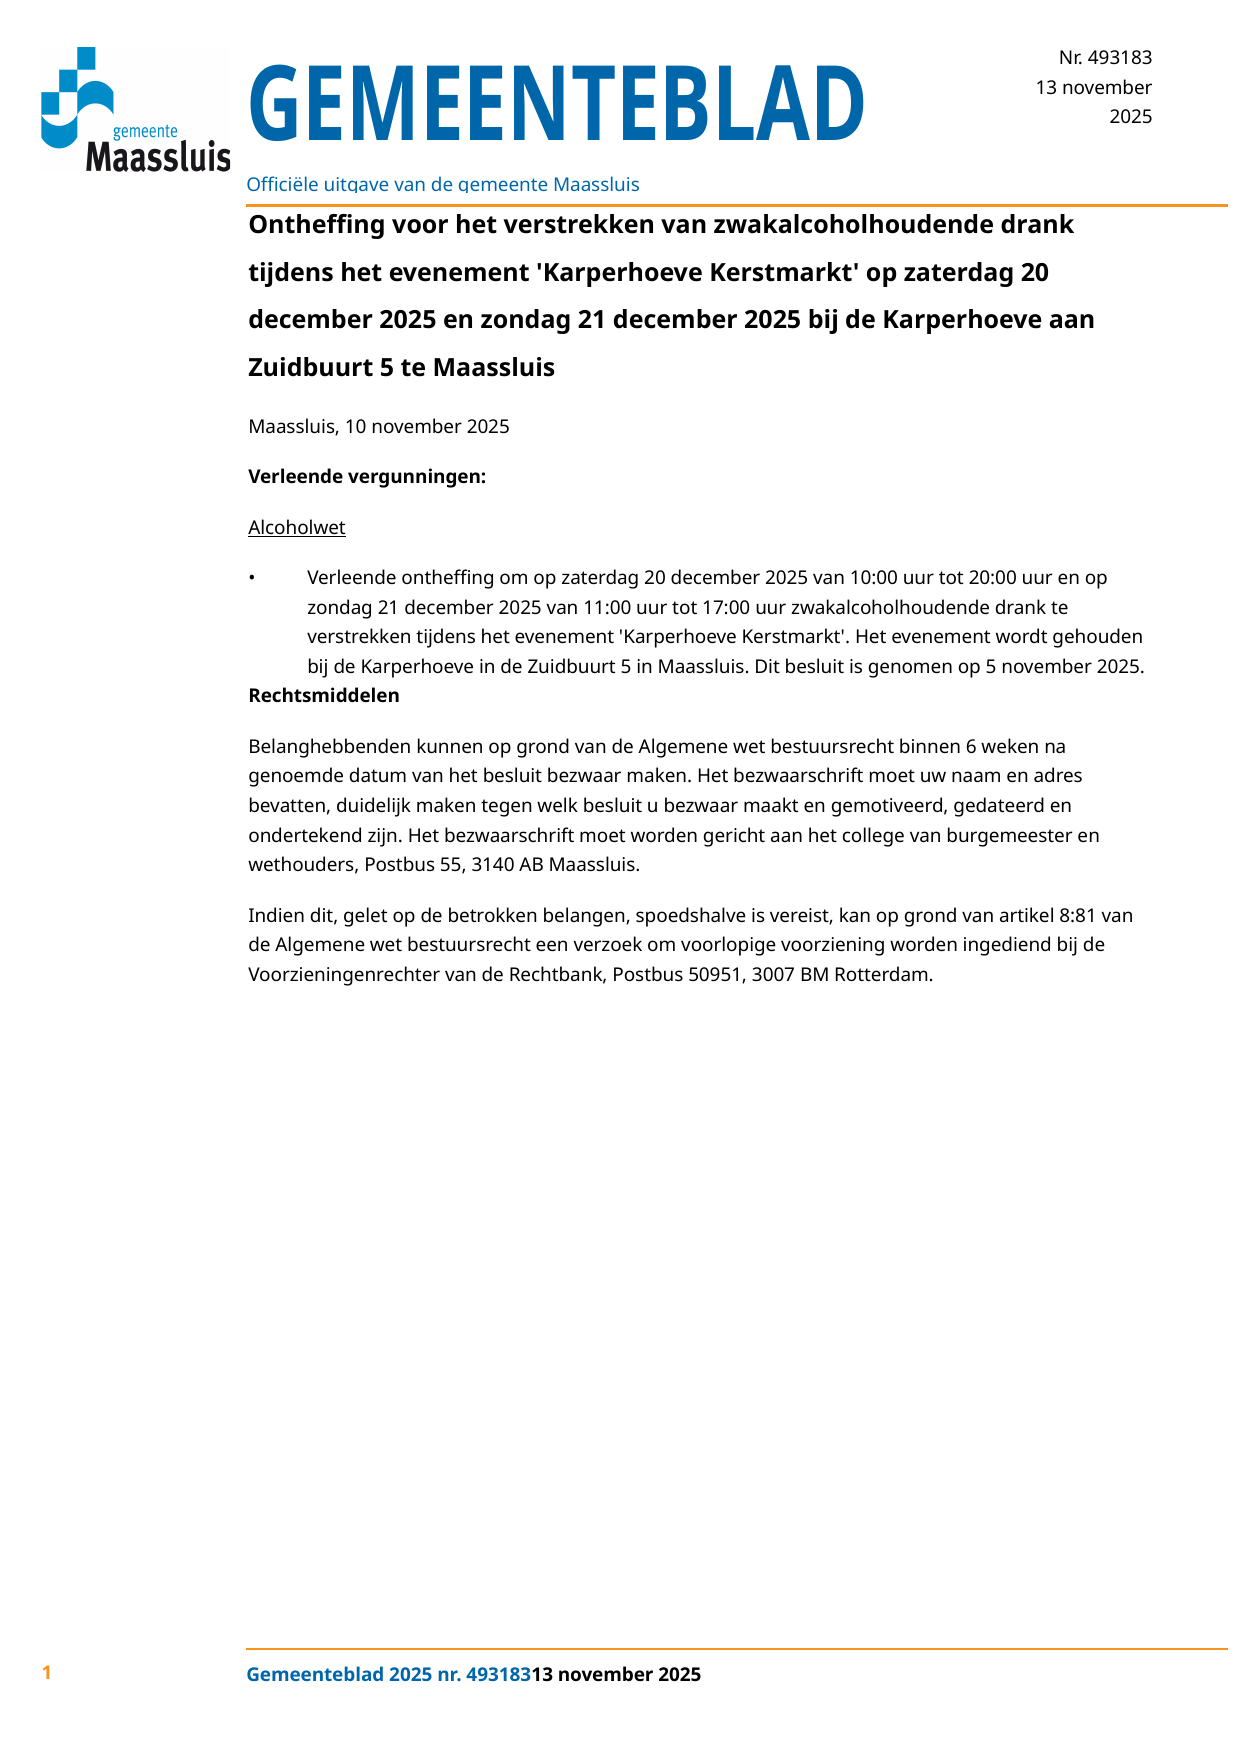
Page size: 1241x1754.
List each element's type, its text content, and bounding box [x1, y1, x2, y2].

text Alcoholwet [248, 514, 1152, 540]
picture [41, 47, 231, 172]
picture [41, 47, 77, 92]
text Rechtsmiddelen [248, 683, 1152, 708]
text Ontheffing voor het verstrekken van zwakalcoholhoudende drank tijdens het evenement 'Karperhoeve Kerstmarkt' op zaterdag 20 december 2025 en zondag 21 december 2025 bij de Karperhoeve aan Zuidbuurt 5 te Maassluis [248, 207, 1152, 384]
text Indien dit, gelet op de betrokken belangen, spoedshalve is vereist, kan op grond van artikel 8:81 van de Algemene wet bestuursrecht een verzoek om voorlopige voorziening worden ingediend bij de Voorzieningenrechter van de Rechtbank, Postbus 50951, 3007 BM Rotterdam. [248, 902, 1152, 987]
list Verleende ontheffing om op zaterdag 20 december 2025 van 10:00 uur tot 20:00 uur en op zondag 21 december 2025 van 11:00 uur tot 17:00 uur zwakalcoholhoudende drank te verstrekken tijdens het evenement 'Karperhoeve Kerstmarkt'. Het evenement wordt gehouden bij de Karperhoeve in de Zuidbuurt 5 in Maassluis. Dit besluit is genomen op 5 november 2025. [248, 564, 1152, 679]
text Maassluis, 10 november 2025 [248, 413, 1152, 439]
text Verleende vergunningen: [248, 463, 1152, 489]
text Belanghebbenden kunnen op grond van de Algemene wet bestuursrecht binnen 6 weken na genoemde datum van het besluit bezwaar maken. Het bezwaarschrift moet uw naam en adres bevatten, duidelijk maken tegen welk besluit u bezwaar maakt en gemotiveerd, gedateerd en ondertekend zijn. Het bezwaarschrift moet worden gericht aan het college van burgemeester en wethouders, Postbus 55, 3140 AB Maassluis. [248, 733, 1152, 877]
